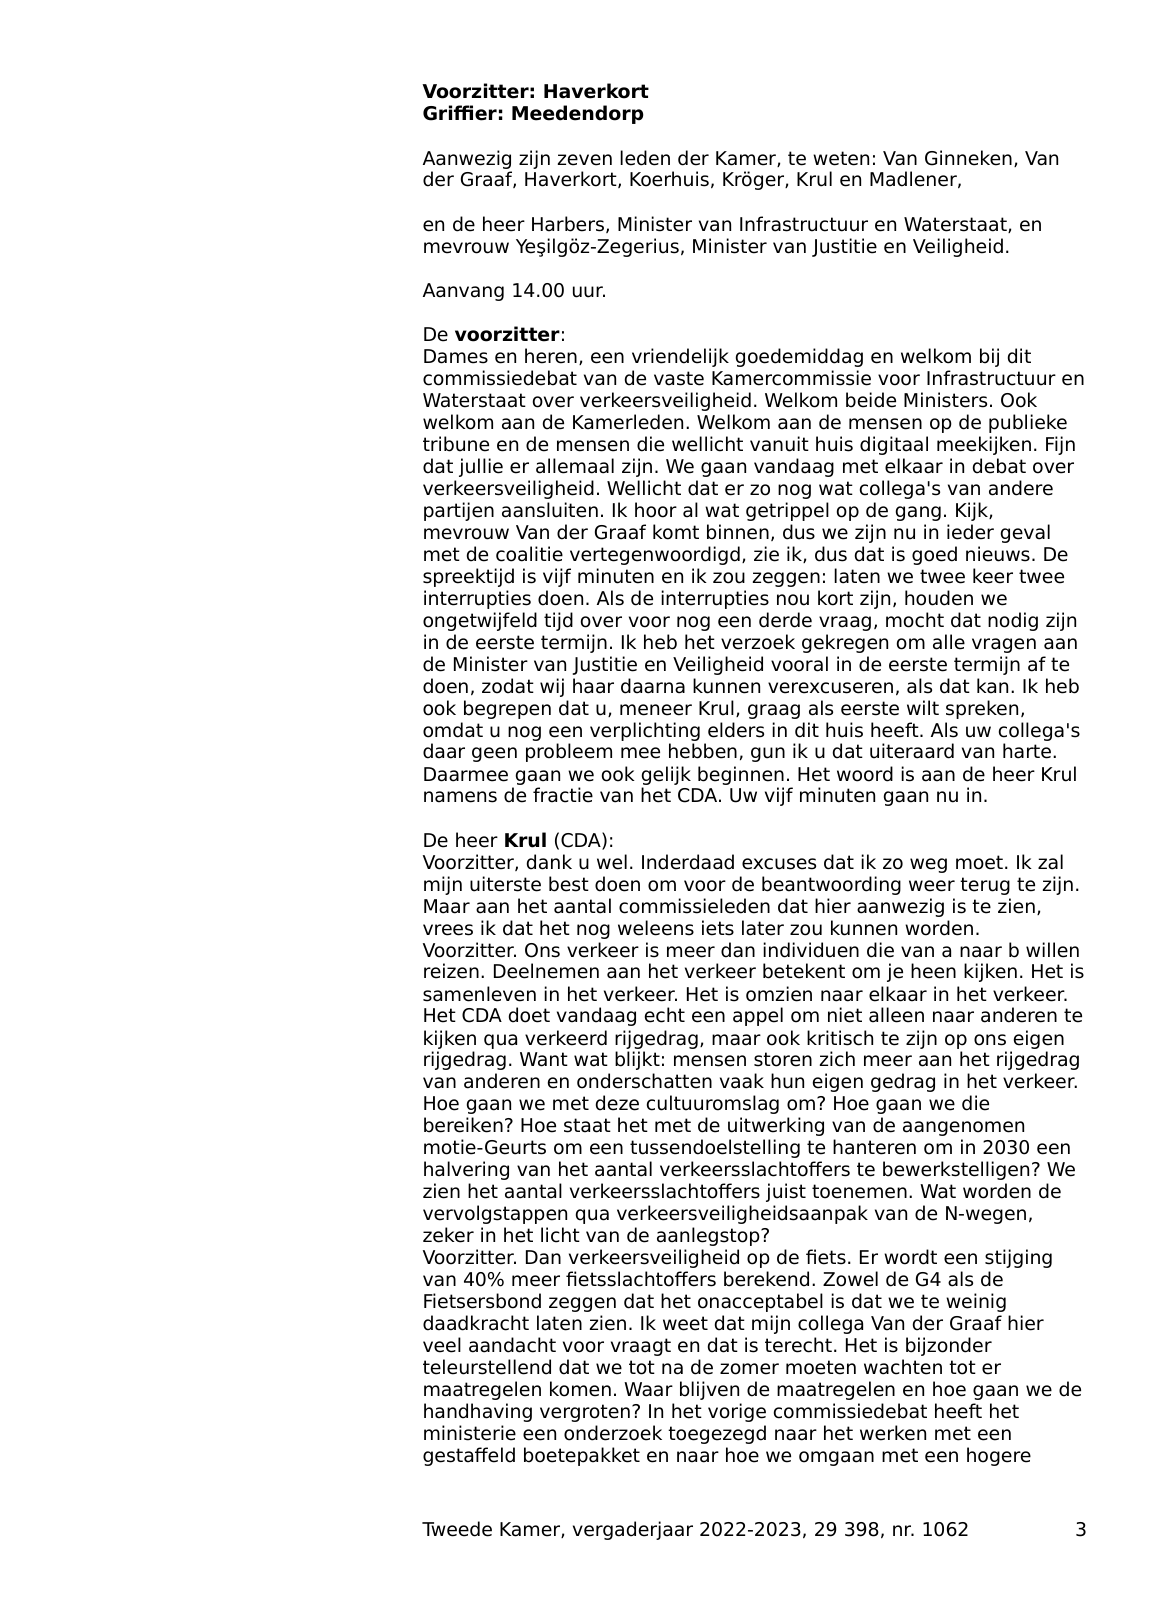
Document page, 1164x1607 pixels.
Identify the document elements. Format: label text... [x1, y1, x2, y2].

text Griffier: Meedendorp [422, 103, 1087, 125]
text Voorzitter. Ons verkeer is meer dan individuen die van a naar b willen reizen. Deelnemen aan het verkeer betekent om je heen kijken. Het is samenleven in het verkeer. Het is omzien naar elkaar in het verkeer. Het CDA doet vandaag echt een appel om niet alleen naar anderen te kijken qua verkeerd rijgedrag, maar ook kritisch te zijn op ons eigen rijgedrag. Want wat blijkt: mensen storen zich meer aan het rijgedrag van anderen en onderschatten vaak hun eigen gedrag in het verkeer. Hoe gaan we met deze cultuuromslag om? Hoe gaan we die bereiken? Hoe staat het met de uitwerking van de aangenomen motie-Geurts om een tussendoelstelling te hanteren om in 2030 een halvering van het aantal verkeersslachtoffers te bewerkstelligen? We zien het aantal verkeersslachtoffers juist toenemen. Wat worden de vervolgstappen qua verkeersveiligheidsaanpak van de N-wegen, zeker in het licht van de aanlegstop? [422, 939, 1087, 1247]
text en de heer Harbers, Minister van Infrastructuur en Waterstaat, en mevrouw Yeşilgöz-Zegerius, Minister van Justitie en Veiligheid. [422, 213, 1087, 257]
text De voorzitter: [422, 324, 1087, 346]
text Dames en heren, een vriendelijk goedemiddag en welkom bij dit commissiedebat van de vaste Kamercommissie voor Infrastructuur en Waterstaat over verkeersveiligheid. Welkom beide Ministers. Ook welkom aan de Kamerleden. Welkom aan de mensen op de publieke tribune en de mensen die wellicht vanuit huis digitaal meekijken. Fijn dat jullie er allemaal zijn. We gaan vandaag met elkaar in debat over verkeersveiligheid. Wellicht dat er zo nog wat collega's van andere partijen aansluiten. Ik hoor al wat getrippel op de gang. Kijk, mevrouw Van der Graaf komt binnen, dus we zijn nu in ieder geval met de coalitie vertegenwoordigd, zie ik, dus dat is goed nieuws. De spreektijd is vijf minuten en ik zou zeggen: laten we twee keer twee interrupties doen. Als de interrupties nou kort zijn, houden we ongetwijfeld tijd over voor nog een derde vraag, mocht dat nodig zijn in de eerste termijn. Ik heb het verzoek gekregen om alle vragen aan de Minister van Justitie en Veiligheid vooral in de eerste termijn af te doen, zodat wij haar daarna kunnen verexcuseren, als dat kan. Ik heb ook begrepen dat u, meneer Krul, graag als eerste wilt spreken, omdat u nog een verplichting elders in dit huis heeft. Als uw collega's daar geen probleem mee hebben, gun ik u dat uiteraard van harte. Daarmee gaan we ook gelijk beginnen. Het woord is aan de heer Krul namens de fractie van het CDA. Uw vijf minuten gaan nu in. [422, 346, 1087, 807]
text Voorzitter, dank u wel. Inderdaad excuses dat ik zo weg moet. Ik zal mijn uiterste best doen om voor de beantwoording weer terug te zijn. Maar aan het aantal commissieleden dat hier aanwezig is te zien, vrees ik dat het nog weleens iets later zou kunnen worden. [422, 852, 1087, 939]
text Aanwezig zijn zeven leden der Kamer, te weten: Van Ginneken, Van der Graaf, Haverkort, Koerhuis, Kröger, Krul en Madlener, [422, 147, 1087, 191]
text Voorzitter. Dan verkeersveiligheid op de fiets. Er wordt een stijging van 40% meer fietsslachtoffers berekend. Zowel de G4 als de Fietsersbond zeggen dat het onacceptabel is dat we te weinig daadkracht laten zien. Ik weet dat mijn collega Van der Graaf hier veel aandacht voor vraagt en dat is terecht. Het is bijzonder teleurstellend dat we tot na de zomer moeten wachten tot er maatregelen komen. Waar blijven de maatregelen en hoe gaan we de handhaving vergroten? In het vorige commissiedebat heeft het ministerie een onderzoek toegezegd naar het werken met een gestaffeld boetepakket en naar hoe we omgaan met een hogere [422, 1247, 1087, 1467]
text De heer Krul (CDA): [422, 829, 1087, 852]
text Aanvang 14.00 uur. [422, 280, 1087, 302]
text Voorzitter: Haverkort [422, 81, 1087, 103]
